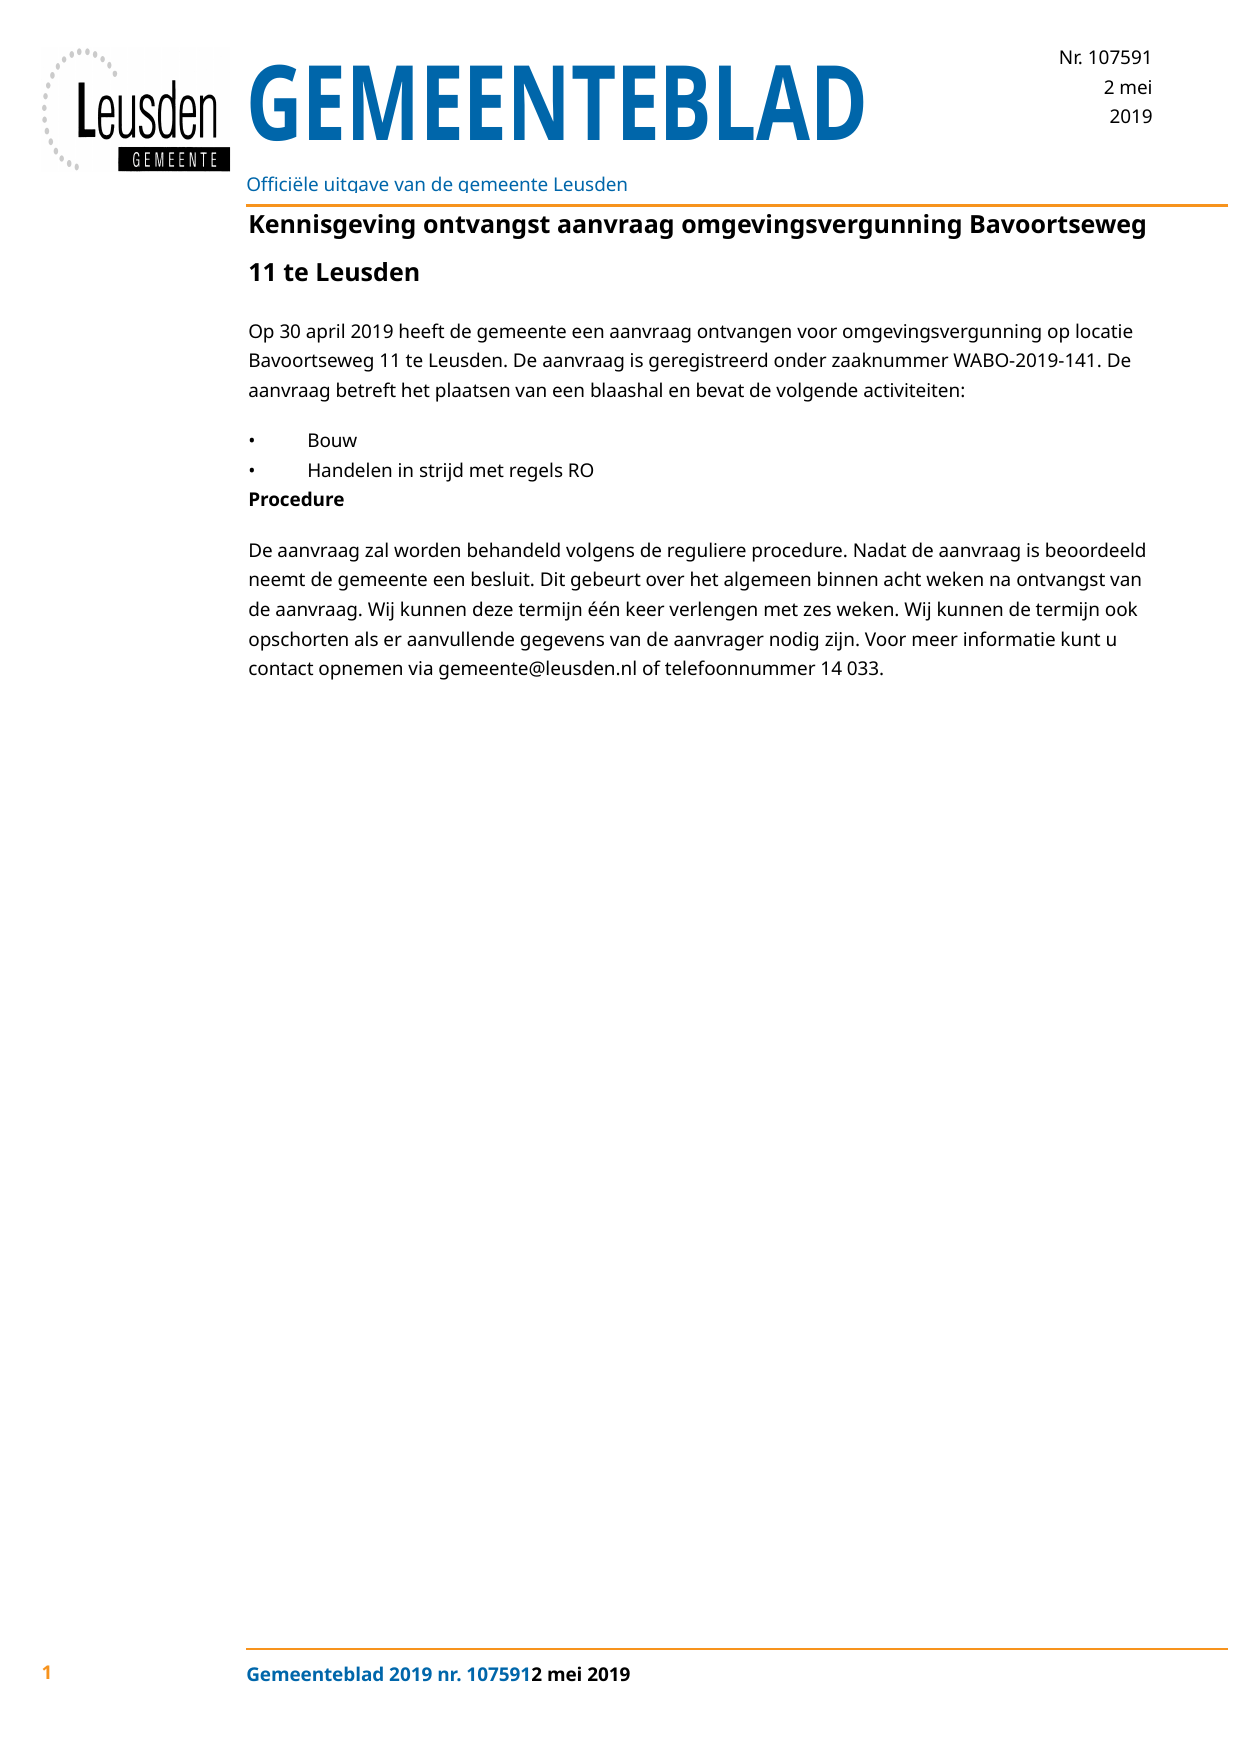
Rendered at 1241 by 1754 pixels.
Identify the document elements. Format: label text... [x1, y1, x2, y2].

list Handelen in strijd met regels RO [248, 457, 1152, 483]
text Kennisgeving ontvangst aanvraag omgevingsvergunning Bavoortseweg 11 te Leusden [248, 207, 1152, 288]
text Procedure [248, 487, 1152, 512]
text Op 30 april 2019 heeft de gemeente een aanvraag ontvangen voor omgevingsvergunning op locatie Bavoortseweg 11 te Leusden. De aanvraag is geregistreerd onder zaaknummer WABO-2019-141. De aanvraag betreft het plaatsen van een blaashal en bevat de volgende activiteiten: [248, 318, 1152, 403]
picture [41, 47, 231, 172]
list Bouw [248, 427, 1152, 453]
text De aanvraag zal worden behandeld volgens de reguliere procedure. Nadat de aanvraag is beoordeeld neemt de gemeente een besluit. Dit gebeurt over het algemeen binnen acht weken na ontvangst van de aanvraag. Wij kunnen deze termijn één keer verlengen met zes weken. Wij kunnen de termijn ook opschorten als er aanvullende gegevens van de aanvrager nodig zijn. Voor meer informatie kunt u contact opnemen via gemeente@leusden.nl of telefoonnummer 14 033. [248, 537, 1152, 681]
